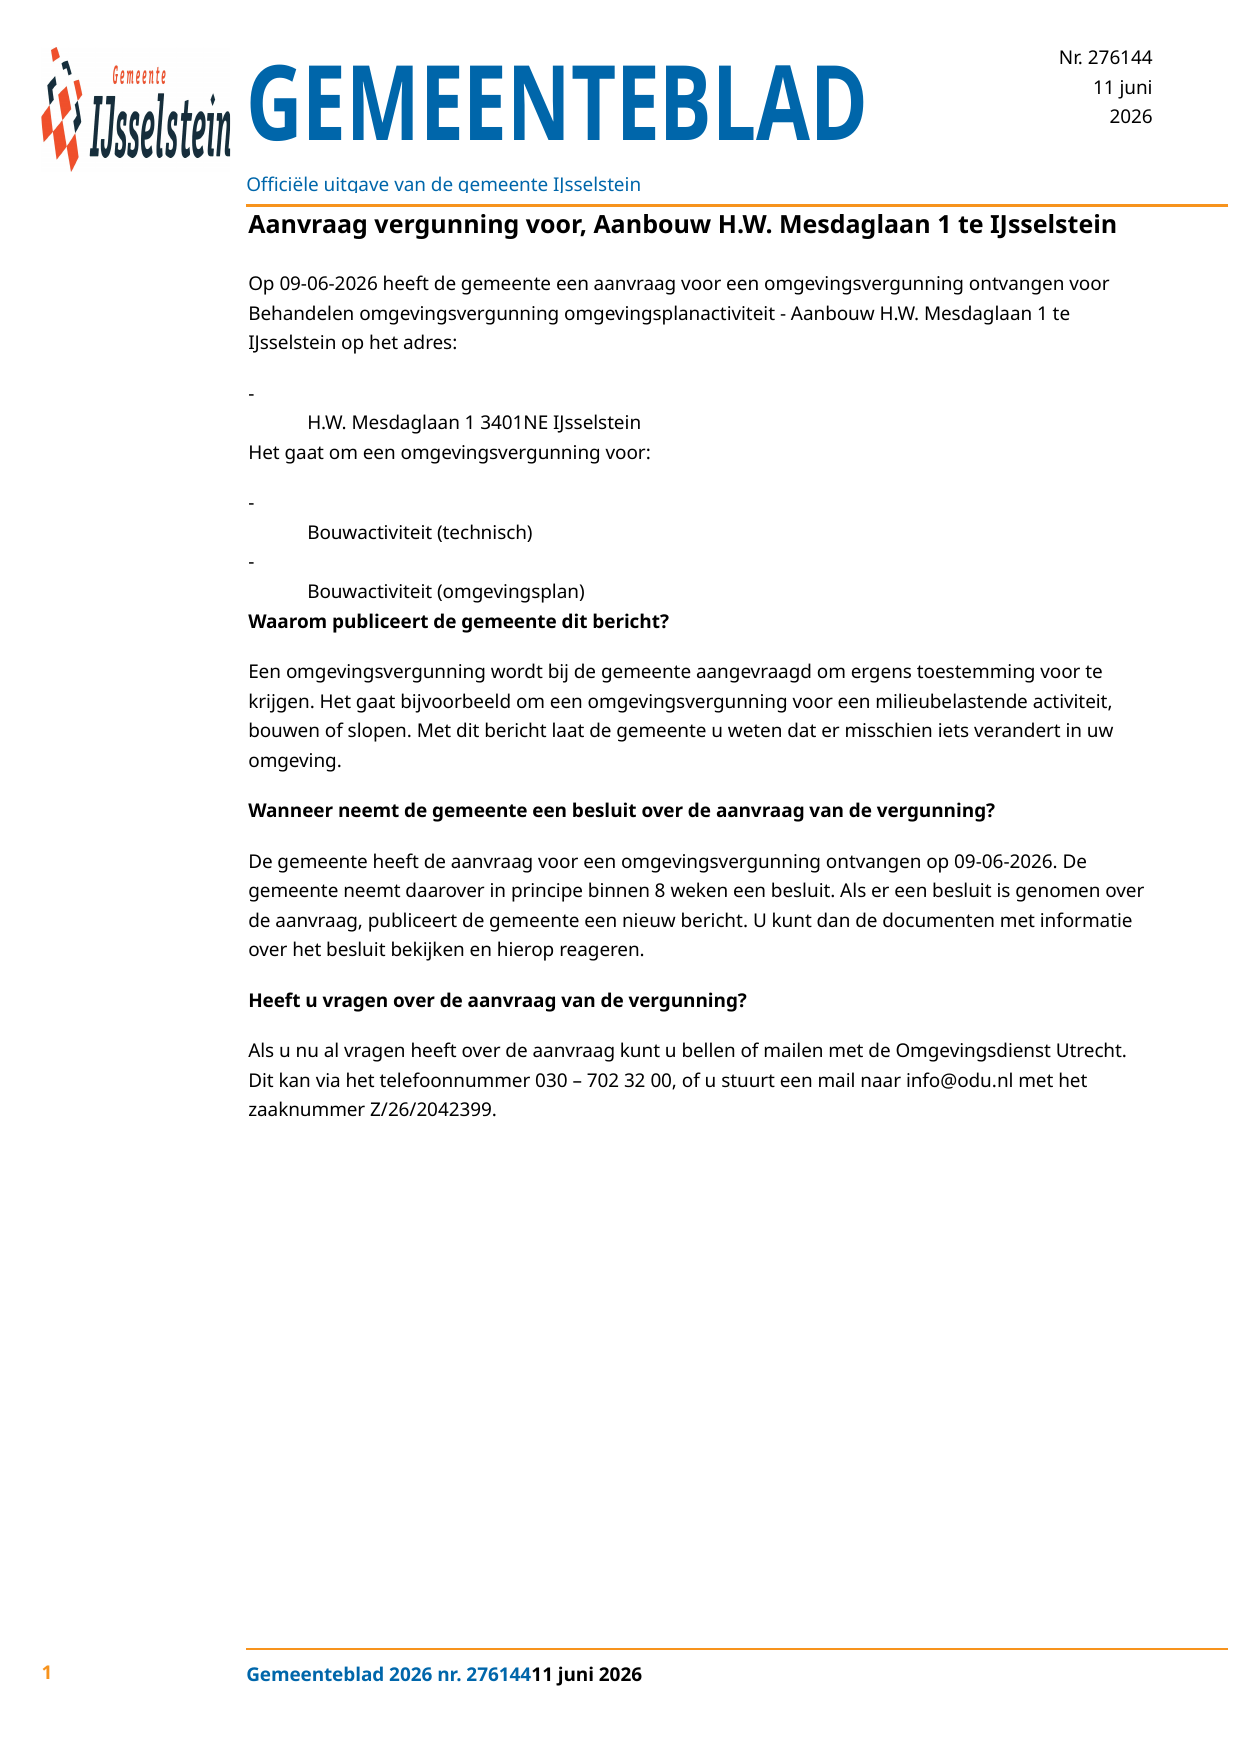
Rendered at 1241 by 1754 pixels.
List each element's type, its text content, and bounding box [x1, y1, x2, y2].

list Bouwactiviteit (omgevingsplan) [248, 578, 1152, 604]
list H.W. Mesdaglaan 1 3401NE IJsselstein [248, 409, 1152, 435]
text Een omgevingsvergunning wordt bij de gemeente aangevraagd om ergens toestemming voor te krijgen. Het gaat bijvoorbeeld om een omgevingsvergunning voor een milieubelastende activiteit, bouwen of slopen. Met dit bericht laat de gemeente u weten dat er misschien iets verandert in uw omgeving. [248, 658, 1152, 773]
text Het gaat om een omgevingsvergunning voor: [248, 439, 1152, 465]
text Waarom publiceert de gemeente dit bericht? [248, 608, 1152, 633]
picture [41, 47, 231, 172]
text Als u nu al vragen heeft over de aanvraag kunt u bellen of mailen met de Omgevingsdienst Utrecht. Dit kan via het telefoonnummer 030 – 702 32 00, of u stuurt een mail naar info@odu.nl met het zaaknummer Z/26/2042399. [248, 1037, 1152, 1122]
text Heeft u vragen over de aanvraag van de vergunning? [248, 987, 1152, 1013]
text De gemeente heeft de aanvraag voor een omgevingsvergunning ontvangen op 09-06-2026. De gemeente neemt daarover in principe binnen 8 weken een besluit. Als er een besluit is genomen over de aanvraag, publiceert de gemeente een nieuw bericht. U kunt dan de documenten met informatie over het besluit bekijken en hierop reageren. [248, 848, 1152, 962]
list Bouwactiviteit (technisch) [248, 519, 1152, 545]
text Aanvraag vergunning voor, Aanbouw H.W. Mesdaglaan 1 te IJsselstein [248, 207, 1152, 241]
text Op 09-06-2026 heeft de gemeente een aanvraag voor een omgevingsvergunning ontvangen voor Behandelen omgevingsvergunning omgevingsplanactiviteit - Aanbouw H.W. Mesdaglaan 1 te IJsselstein op het adres: [248, 270, 1152, 355]
text Wanneer neemt de gemeente een besluit over de aanvraag van de vergunning? [248, 797, 1152, 823]
